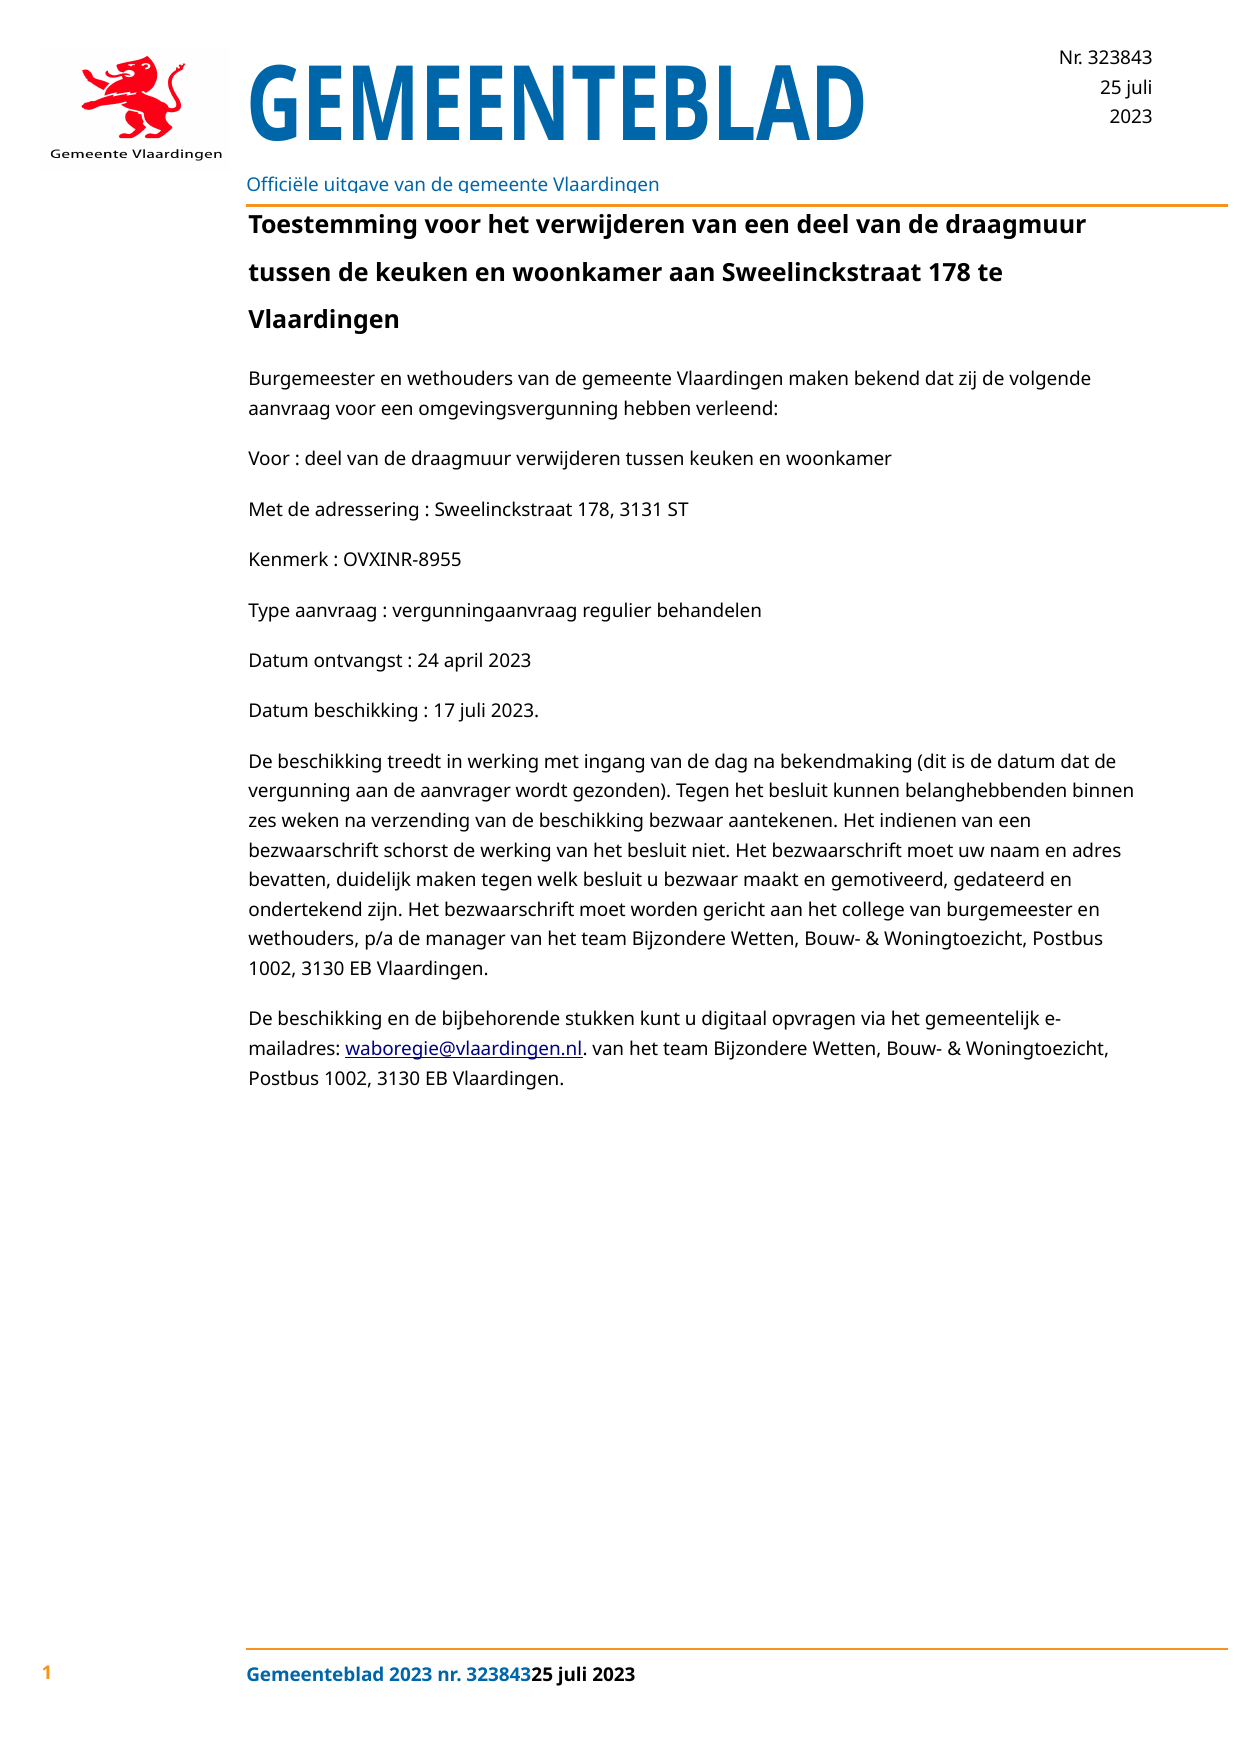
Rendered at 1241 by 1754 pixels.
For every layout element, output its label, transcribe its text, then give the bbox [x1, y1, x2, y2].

text Met de adressering : Sweelinckstraat 178, 3131 ST [248, 496, 1152, 522]
text Kenmerk : OVXINR-8955 [248, 546, 1152, 572]
picture [41, 47, 231, 172]
text Datum ontvangst : 24 april 2023 [248, 647, 1152, 673]
text De beschikking treedt in werking met ingang van de dag na bekendmaking (dit is de datum dat de vergunning aan de aanvrager wordt gezonden). Tegen het besluit kunnen belanghebbenden binnen zes weken na verzending van de beschikking bezwaar aantekenen. Het indienen van een bezwaarschrift schorst de werking van het besluit niet. Het bezwaarschrift moet uw naam en adres bevatten, duidelijk maken tegen welk besluit u bezwaar maakt en gemotiveerd, gedateerd en ondertekend zijn. Het bezwaarschrift moet worden gericht aan het college van burgemeester en wethouders, p/a de manager van het team Bijzondere Wetten, Bouw- & Woningtoezicht, Postbus 1002, 3130 EB Vlaardingen. [248, 748, 1152, 981]
text Datum beschikking : 17 juli 2023. [248, 698, 1152, 723]
text Toestemming voor het verwijderen van een deel van de draagmuur tussen de keuken en woonkamer aan Sweelinckstraat 178 te Vlaardingen [248, 207, 1152, 336]
text Burgemeester en wethouders van de gemeente Vlaardingen maken bekend dat zij de volgende aanvraag voor een omgevingsvergunning hebben verleend: [248, 366, 1152, 421]
text Voor : deel van de draagmuur verwijderen tussen keuken en woonkamer [248, 446, 1152, 471]
text Type aanvraag : vergunningaanvraag regulier behandelen [248, 597, 1152, 622]
text De beschikking en de bijbehorende stukken kunt u digitaal opvragen via het gemeentelijk e-mailadres: waboregie@vlaardingen.nl. van het team Bijzondere Wetten, Bouw- & Woningtoezicht, Postbus 1002, 3130 EB Vlaardingen. [248, 1006, 1152, 1090]
